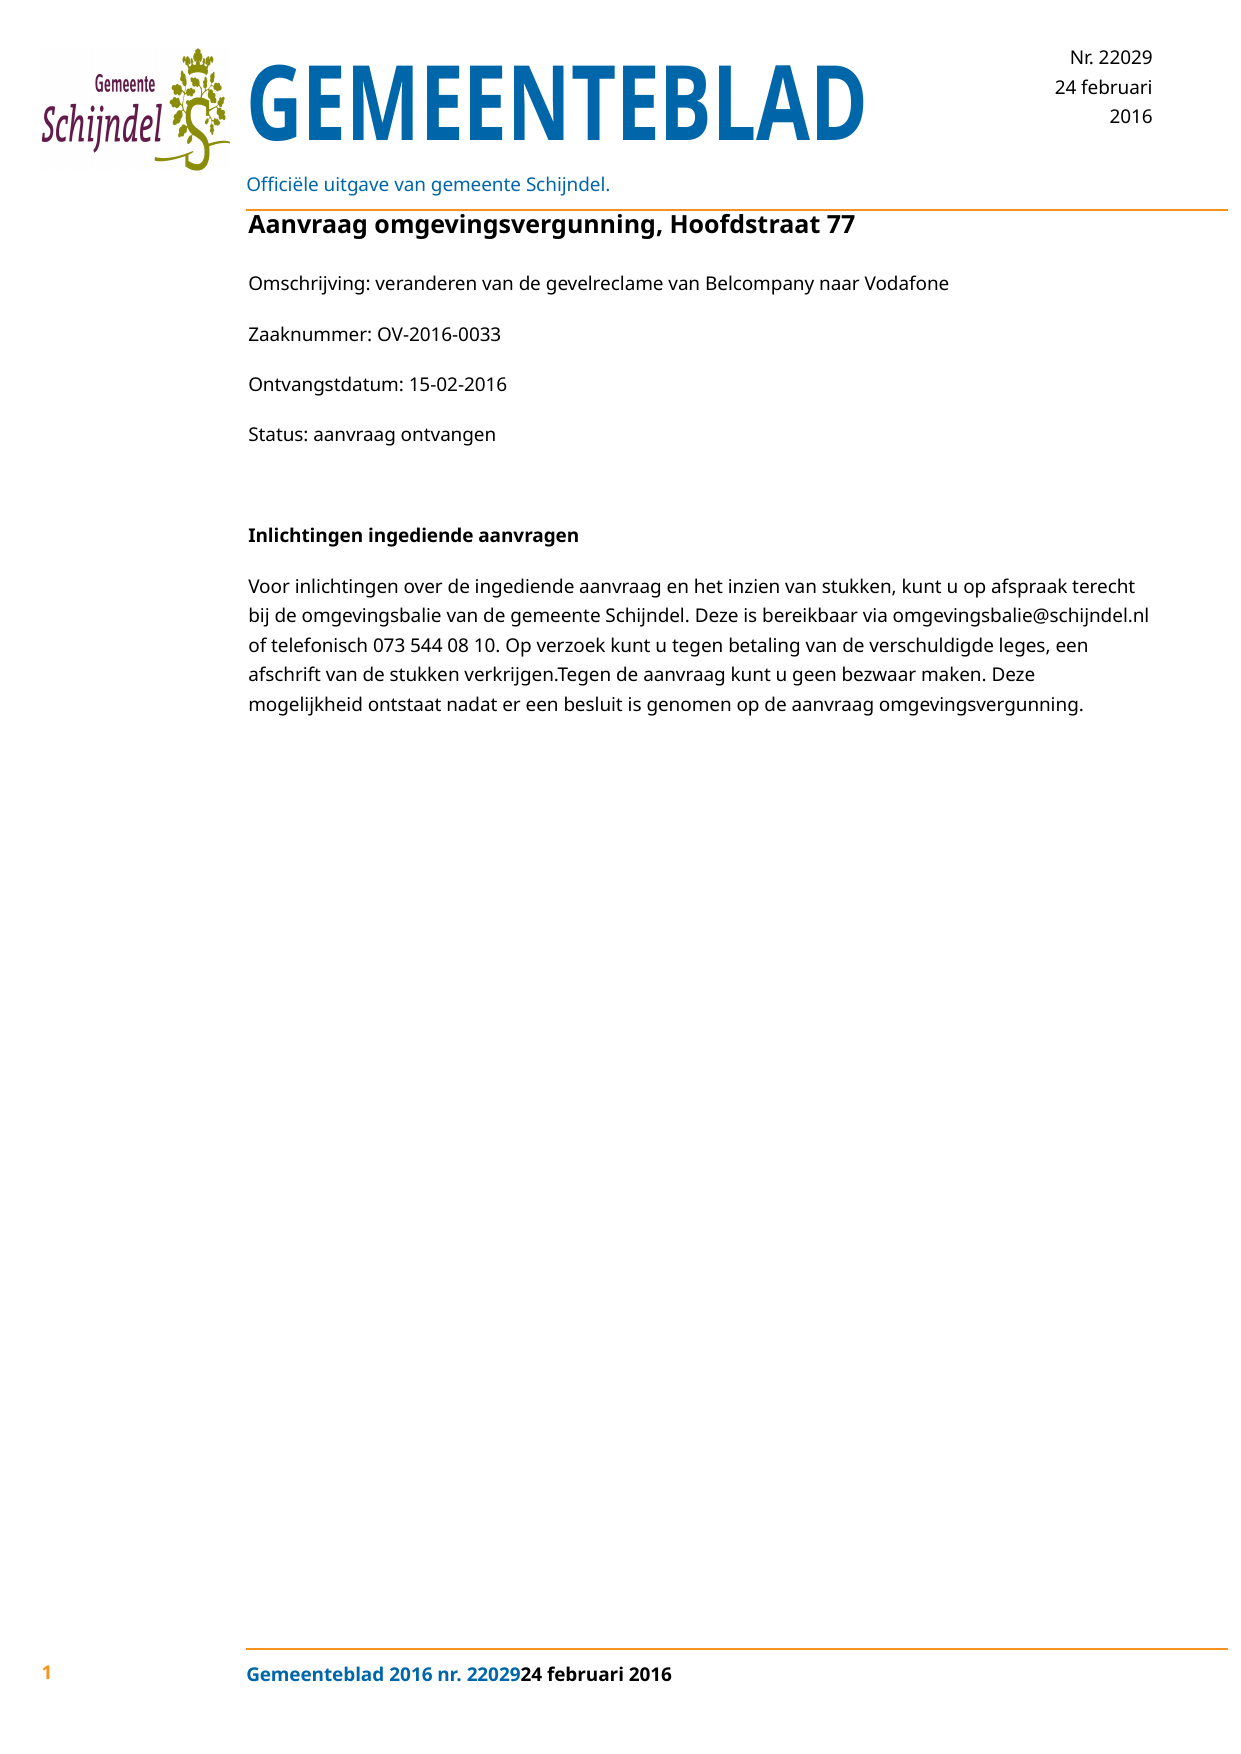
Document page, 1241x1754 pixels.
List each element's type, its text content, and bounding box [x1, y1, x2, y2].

text Zaaknummer: OV-2016-0033 [248, 321, 1152, 346]
text Inlichtingen ingediende aanvragen [248, 522, 1152, 548]
picture [41, 47, 231, 172]
text Omschrijving: veranderen van de gevelreclame van Belcompany naar Vodafone [248, 270, 1152, 296]
text Voor inlichtingen over de ingediende aanvraag en het inzien van stukken, kunt u op afspraak terecht bij de omgevingsbalie van de gemeente Schijndel. Deze is bereikbaar via omgevingsbalie@schijndel.nl of telefonisch 073 544 08 10. Op verzoek kunt u tegen betaling van de verschuldigde leges, een afschrift van de stukken verkrijgen.Tegen de aanvraag kunt u geen bezwaar maken. Deze mogelijkheid ontstaat nadat er een besluit is genomen op de aanvraag omgevingsvergunning. [248, 573, 1152, 717]
text Aanvraag omgevingsvergunning, Hoofdstraat 77 [248, 211, 1152, 241]
text Status: aanvraag ontvangen [248, 422, 1152, 447]
text Ontvangstdatum: 15-02-2016 [248, 371, 1152, 397]
